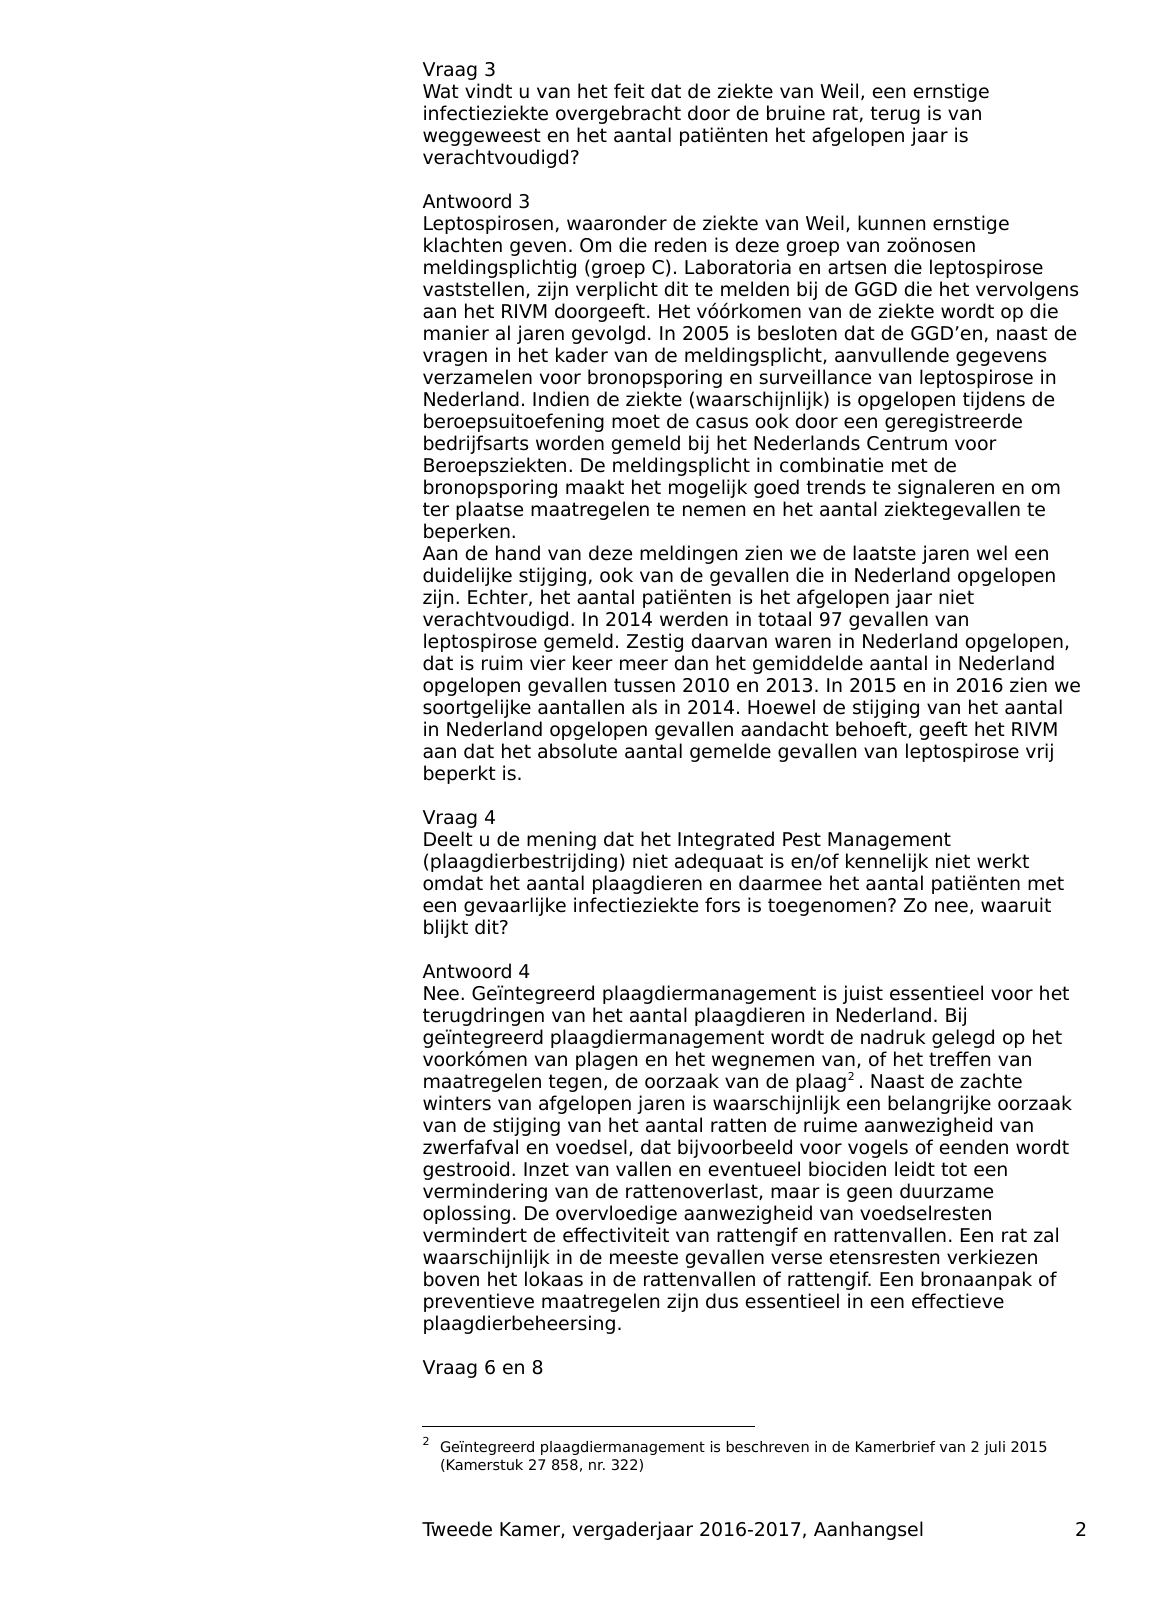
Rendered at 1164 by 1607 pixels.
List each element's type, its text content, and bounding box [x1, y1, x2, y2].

text Geïntegreerd plaagdiermanagement is beschreven in de Kamerbrief van 2 juli 2015 (Kamerstuk 27 858, nr. 322) [422, 1435, 1087, 1474]
text Antwoord 4 [422, 961, 1087, 983]
text Deelt u de mening dat het Integrated Pest Management (plaagdierbestrijding) niet adequaat is en/of kennelijk niet werkt omdat het aantal plaagdieren en daarmee het aantal patiënten met een gevaarlijke infectieziekte fors is toegenomen? Zo nee, waaruit blijkt dit? [422, 829, 1087, 939]
text Aan de hand van deze meldingen zien we de laatste jaren wel een duidelijke stijging, ook van de gevallen die in Nederland opgelopen zijn. Echter, het aantal patiënten is het afgelopen jaar niet verachtvoudigd. In 2014 werden in totaal 97 gevallen van leptospirose gemeld. Zestig daarvan waren in Nederland opgelopen, dat is ruim vier keer meer dan het gemiddelde aantal in Nederland opgelopen gevallen tussen 2010 en 2013. In 2015 en in 2016 zien we soortgelijke aantallen als in 2014. Hoewel de stijging van het aantal in Nederland opgelopen gevallen aandacht behoeft, geeft het RIVM aan dat het absolute aantal gemelde gevallen van leptospirose vrij beperkt is. [422, 543, 1087, 784]
text Leptospirosen, waaronder de ziekte van Weil, kunnen ernstige klachten geven. Om die reden is deze groep van zoönosen meldingsplichtig (groep C). Laboratoria en artsen die leptospirose vaststellen, zijn verplicht dit te melden bij de GGD die het vervolgens aan het RIVM doorgeeft. Het vóórkomen van de ziekte wordt op die manier al jaren gevolgd. In 2005 is besloten dat de GGD’en, naast de vragen in het kader van de meldingsplicht, aanvullende gegevens verzamelen voor bronopsporing en surveillance van leptospirose in Nederland. Indien de ziekte (waarschijnlijk) is opgelopen tijdens de beroepsuitoefening moet de casus ook door een geregistreerde bedrijfsarts worden gemeld bij het Nederlands Centrum voor Beroepsziekten. De meldingsplicht in combinatie met de bronopsporing maakt het mogelijk goed trends te signaleren en om ter plaatse maatregelen te nemen en het aantal ziektegevallen te beperken. [422, 213, 1087, 543]
text Vraag 4 [422, 807, 1087, 829]
text Antwoord 3 [422, 191, 1087, 213]
text Nee. Geïntegreerd plaagdiermanagement is juist essentieel voor het terugdringen van het aantal plaagdieren in Nederland. Bij geïntegreerd plaagdiermanagement wordt de nadruk gelegd op het voorkómen van plagen en het wegnemen van, of het treffen van maatregelen tegen, de oorzaak van de plaag. Naast de zachte winters van afgelopen jaren is waarschijnlijk een belangrijke oorzaak van de stijging van het aantal ratten de ruime aanwezigheid van zwerfafval en voedsel, dat bijvoorbeeld voor vogels of eenden wordt gestrooid. Inzet van vallen en eventueel biociden leidt tot een vermindering van de rattenoverlast, maar is geen duurzame oplossing. De overvloedige aanwezigheid van voedselresten vermindert de effectiviteit van rattengif en rattenvallen. Een rat zal waarschijnlijk in de meeste gevallen verse etensresten verkiezen boven het lokaas in de rattenvallen of rattengif. Een bronaanpak of preventieve maatregelen zijn dus essentieel in een effectieve plaagdierbeheersing. [422, 983, 1087, 1334]
text Wat vindt u van het feit dat de ziekte van Weil, een ernstige infectieziekte overgebracht door de bruine rat, terug is van weggeweest en het aantal patiënten het afgelopen jaar is verachtvoudigd? [422, 81, 1087, 169]
text Vraag 3 [422, 59, 1087, 81]
text Vraag 6 en 8 [422, 1357, 1087, 1379]
